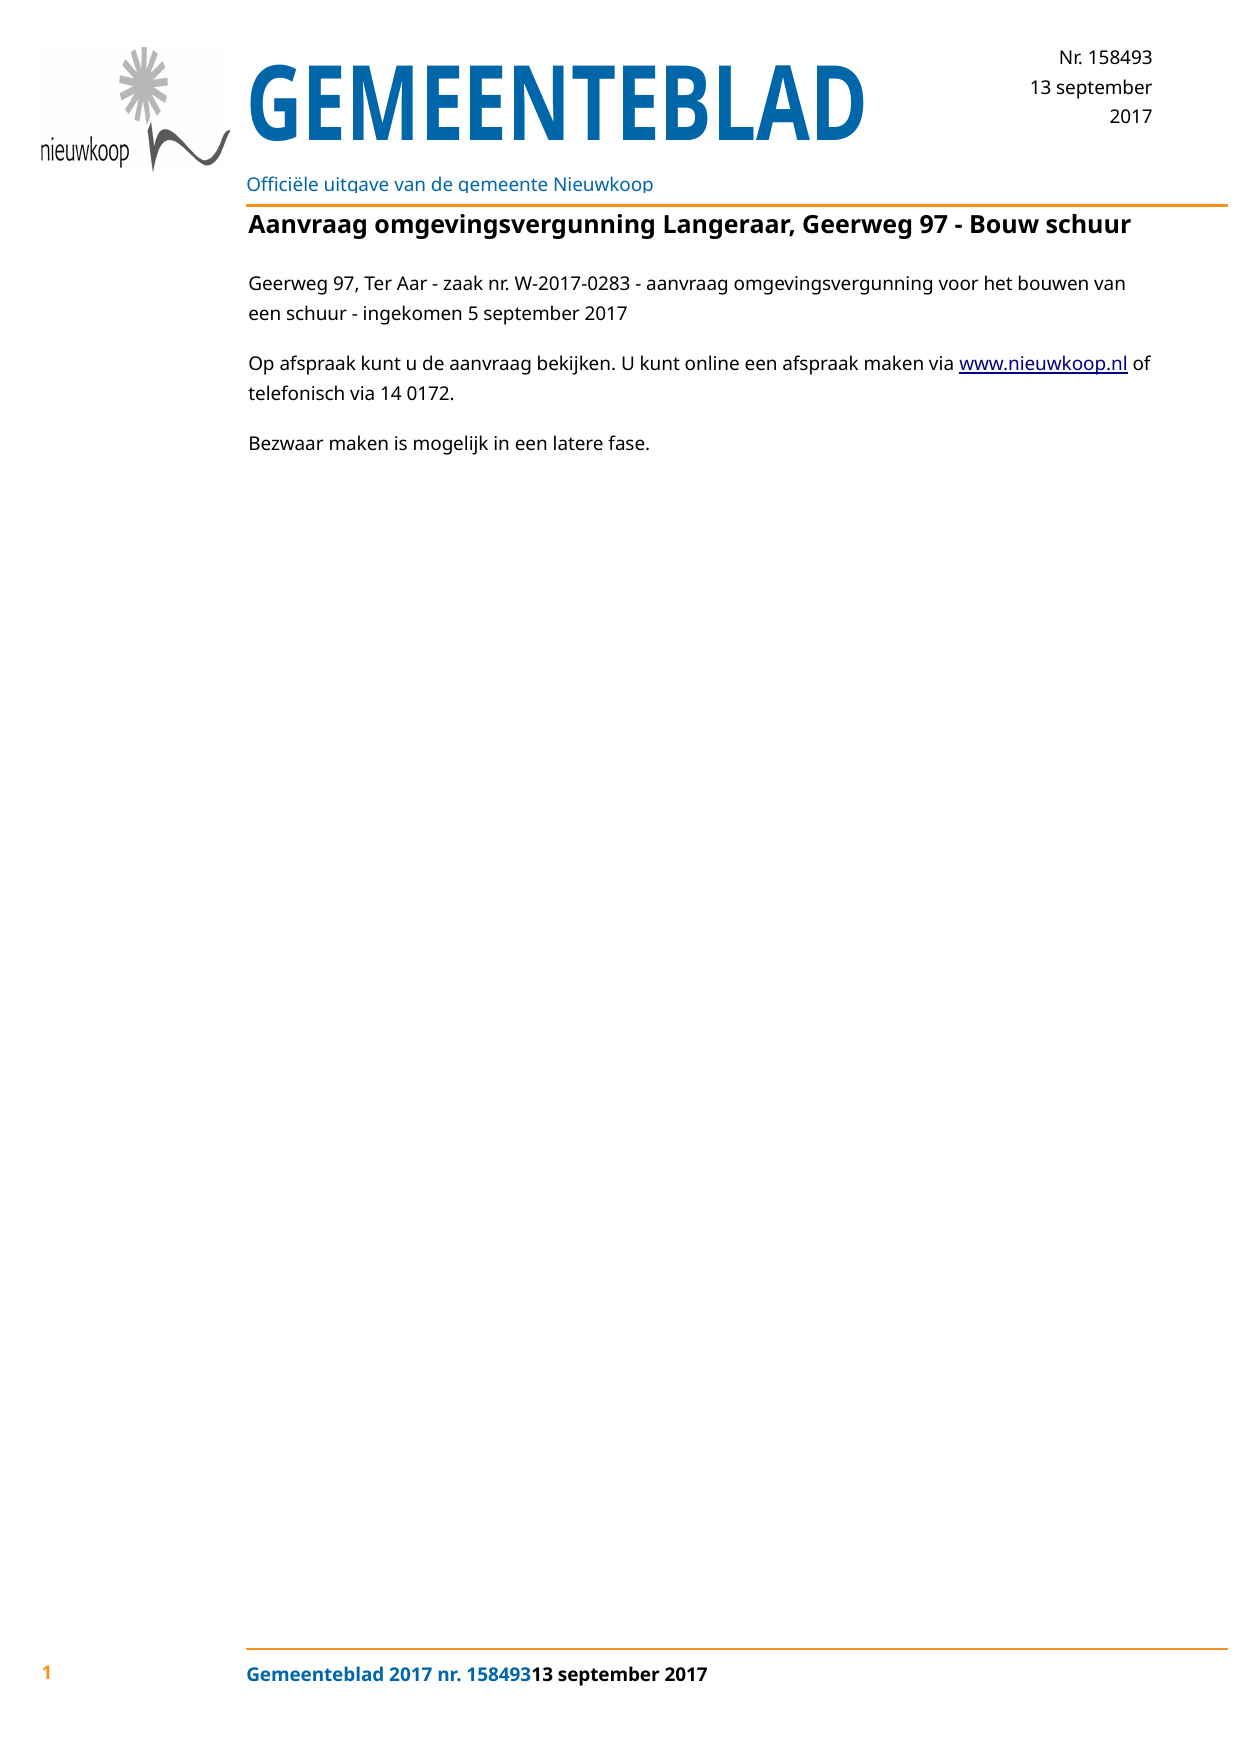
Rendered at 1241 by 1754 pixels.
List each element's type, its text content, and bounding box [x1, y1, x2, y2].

text Aanvraag omgevingsvergunning Langeraar, Geerweg 97 - Bouw schuur [248, 207, 1152, 241]
picture [41, 47, 231, 172]
text Bezwaar maken is mogelijk in een latere fase. [248, 430, 1152, 456]
text Op afspraak kunt u de aanvraag bekijken. U kunt online een afspraak maken via www.nieuwkoop.nl of telefonisch via 14 0172. [248, 350, 1152, 406]
text Geerweg 97, Ter Aar - zaak nr. W-2017-0283 - aanvraag omgevingsvergunning voor het bouwen van een schuur - ingekomen 5 september 2017 [248, 270, 1152, 326]
